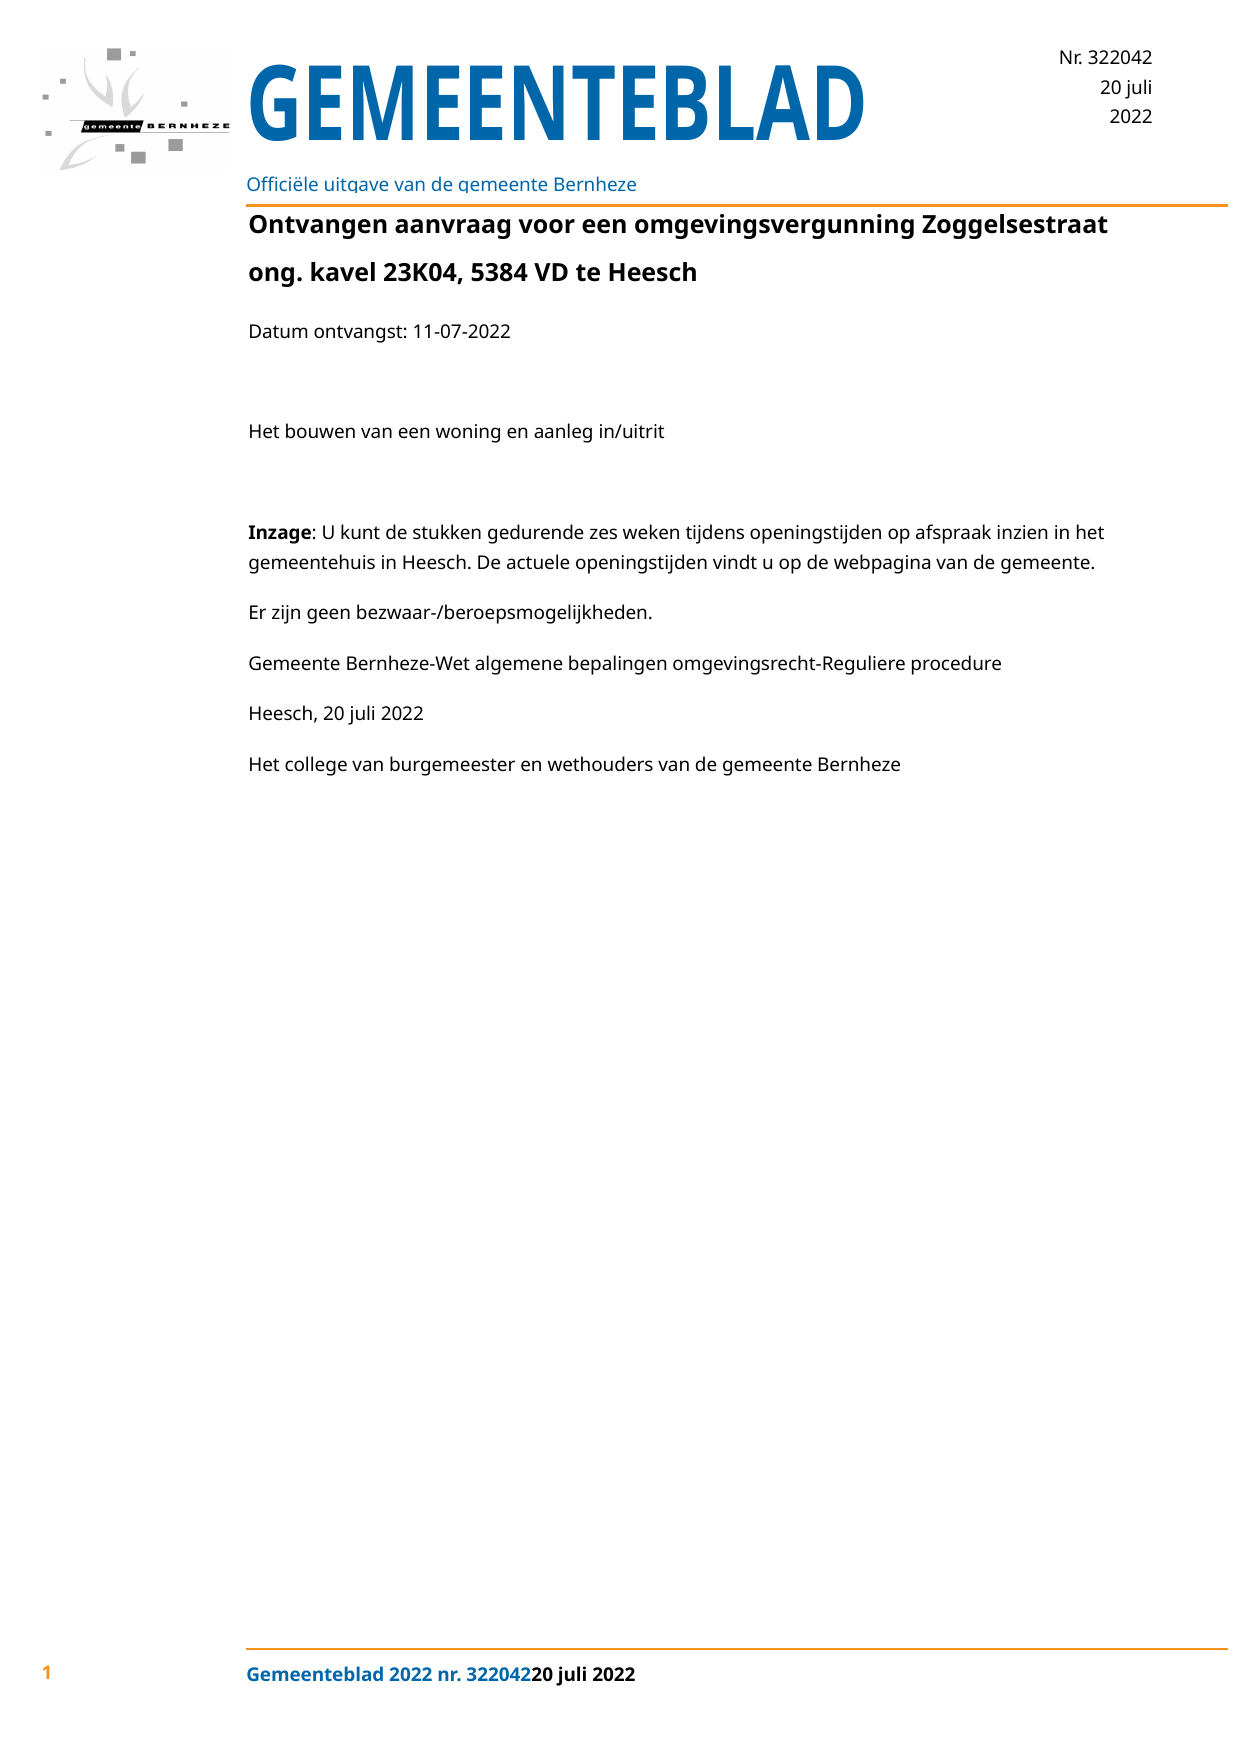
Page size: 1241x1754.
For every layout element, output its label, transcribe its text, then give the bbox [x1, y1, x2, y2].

picture [41, 47, 231, 172]
text Het college van burgemeester en wethouders van de gemeente Bernheze [248, 751, 1152, 777]
text Inzage: U kunt de stukken gedurende zes weken tijdens openingstijden op afspraak inzien in het gemeentehuis in Heesch. De actuele openingstijden vindt u op de webpagina van de gemeente. [248, 519, 1152, 575]
text Ontvangen aanvraag voor een omgevingsvergunning Zoggelsestraat ong. kavel 23K04, 5384 VD te Heesch [248, 207, 1152, 288]
text Datum ontvangst: 11-07-2022 [248, 318, 1152, 344]
text Er zijn geen bezwaar-/beroepsmogelijkheden. [248, 599, 1152, 625]
text Gemeente Bernheze-Wet algemene bepalingen omgevingsrecht-Reguliere procedure [248, 650, 1152, 676]
text Heesch, 20 juli 2022 [248, 700, 1152, 726]
text Het bouwen van een woning en aanleg in/uitrit [248, 419, 1152, 444]
